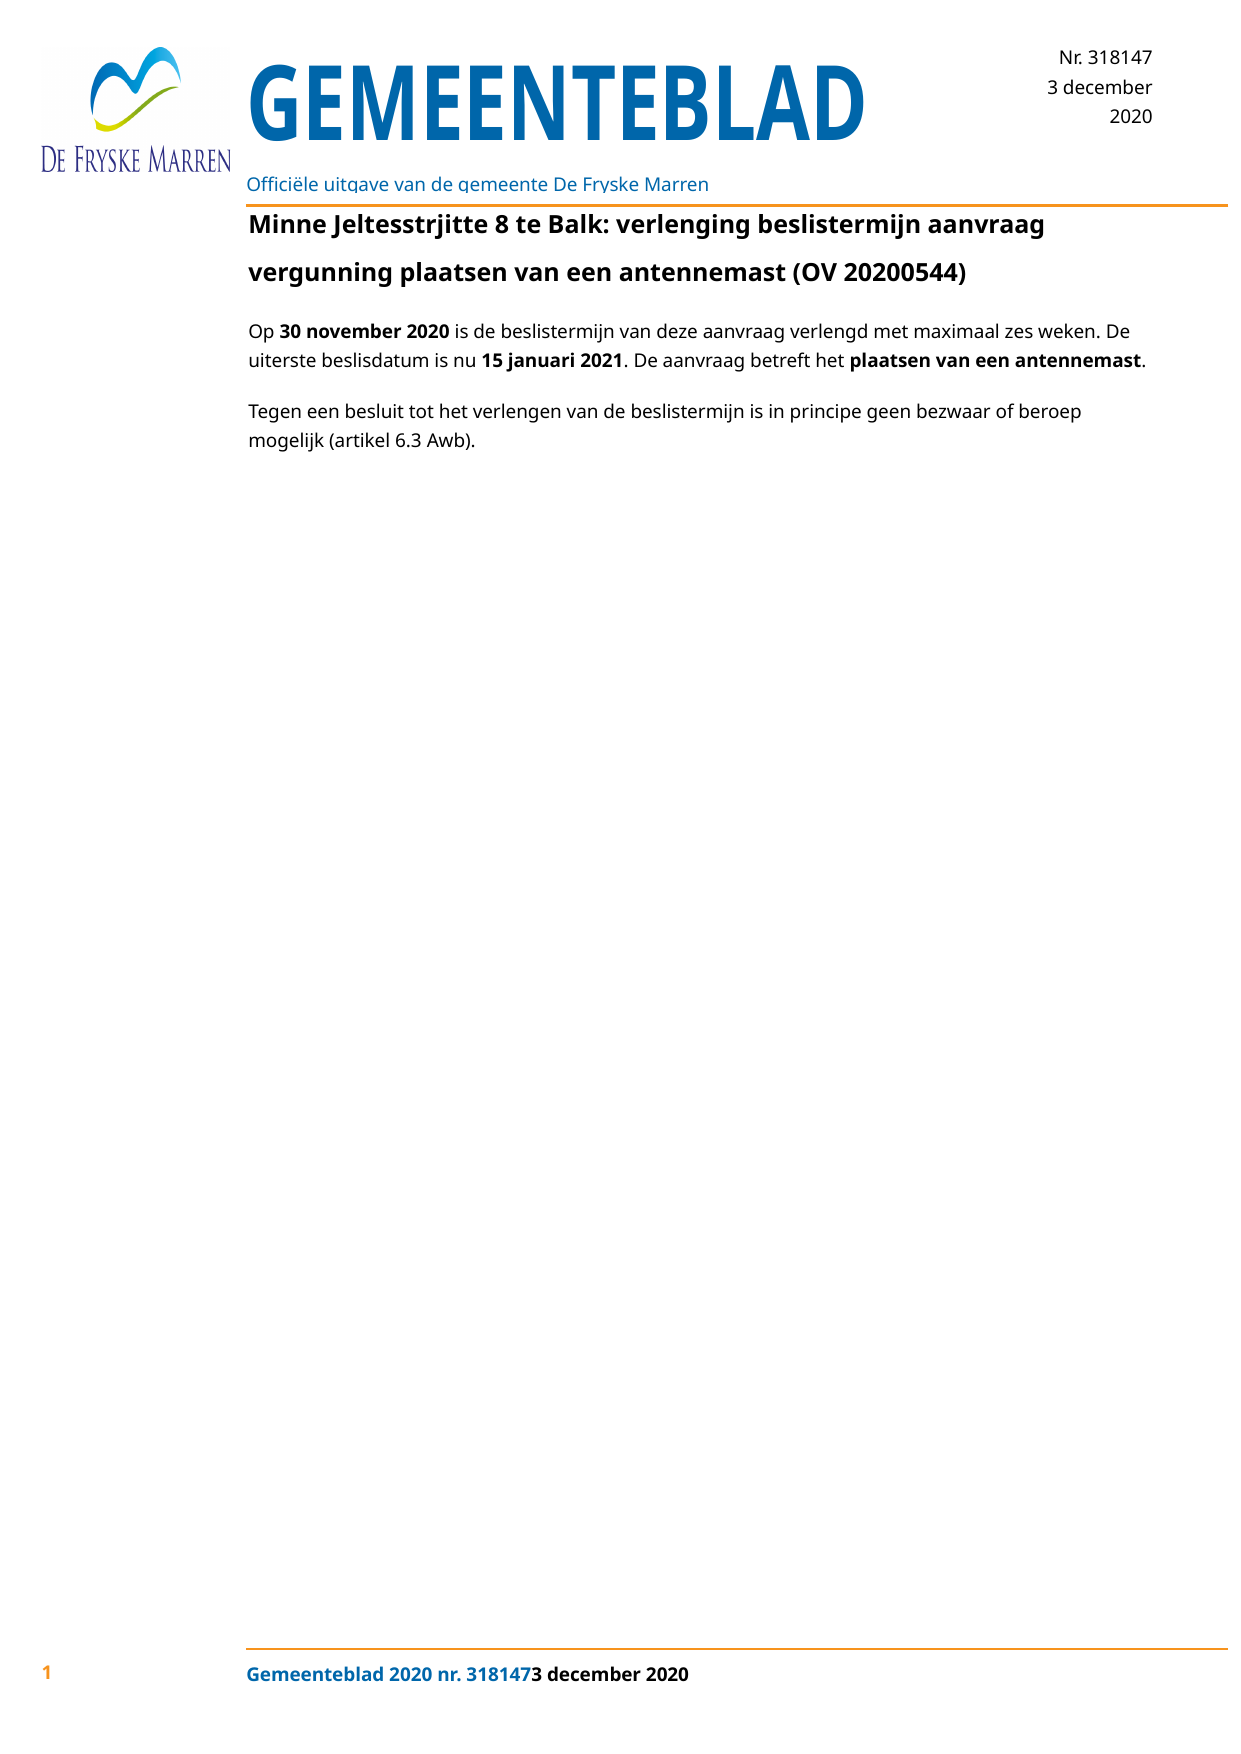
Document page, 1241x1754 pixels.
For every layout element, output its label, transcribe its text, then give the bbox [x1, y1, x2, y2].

text Minne Jeltesstrjitte 8 te Balk: verlenging beslistermijn aanvraag vergunning plaatsen van een antennemast (OV 20200544) [248, 207, 1152, 288]
text Tegen een besluit tot het verlengen van de beslistermijn is in principe geen bezwaar of beroep mogelijk (artikel 6.3 Awb). [248, 398, 1152, 453]
picture [41, 47, 231, 172]
text Op 30 november 2020 is de beslistermijn van deze aanvraag verlengd met maximaal zes weken. De uiterste beslisdatum is nu 15 januari 2021. De aanvraag betreft het plaatsen van een antennemast. [248, 318, 1152, 373]
